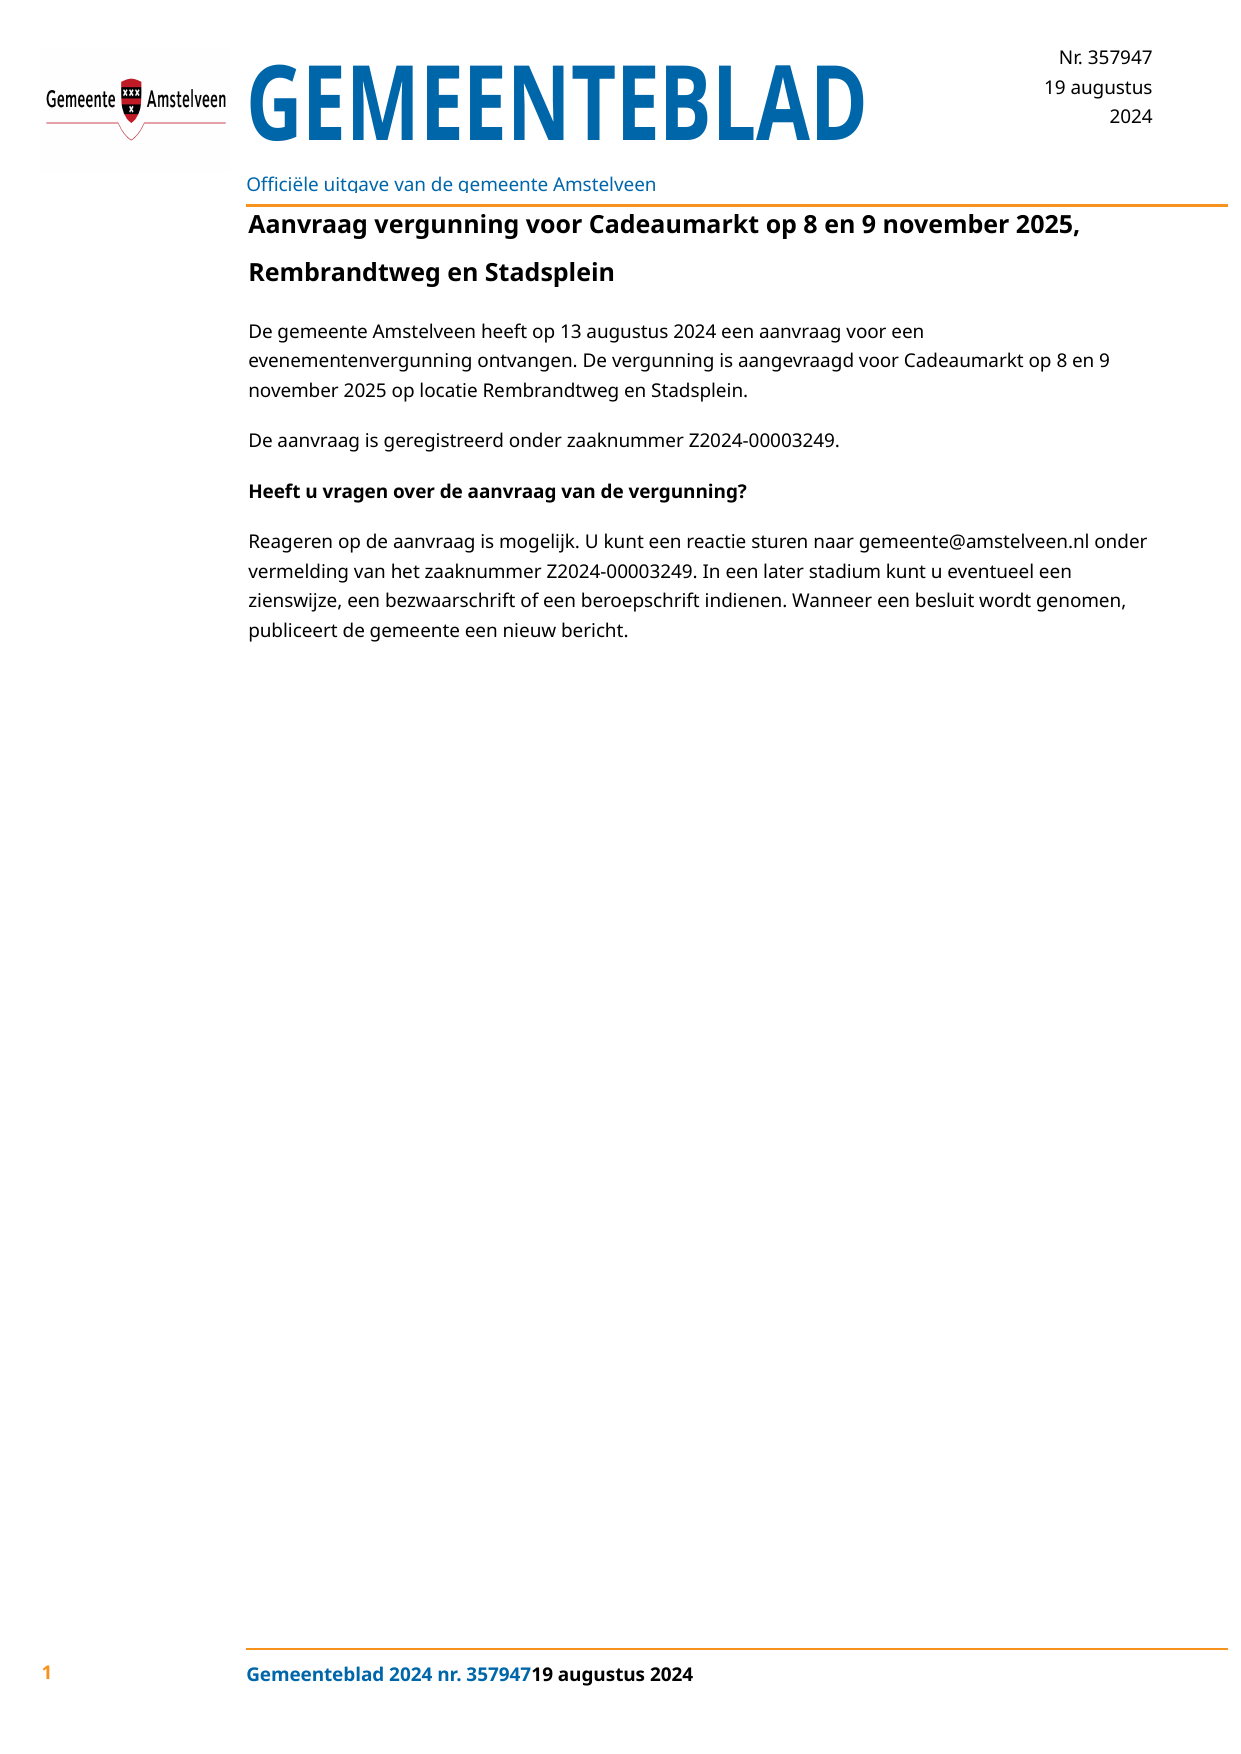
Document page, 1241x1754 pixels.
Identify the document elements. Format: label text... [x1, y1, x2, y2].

picture [41, 47, 231, 172]
text Aanvraag vergunning voor Cadeaumarkt op 8 en 9 november 2025, Rembrandtweg en Stadsplein [248, 207, 1152, 288]
text De gemeente Amstelveen heeft op 13 augustus 2024 een aanvraag voor een evenementenvergunning ontvangen. De vergunning is aangevraagd voor Cadeaumarkt op 8 en 9 november 2025 op locatie Rembrandtweg en Stadsplein. [248, 318, 1152, 403]
text De aanvraag is geregistreerd onder zaaknummer Z2024-00003249. [248, 427, 1152, 453]
text Heeft u vragen over de aanvraag van de vergunning? [248, 478, 1152, 504]
text Reageren op de aanvraag is mogelijk. U kunt een reactie sturen naar gemeente@amstelveen.nl onder vermelding van het zaaknummer Z2024-00003249. In een later stadium kunt u eventueel een zienswijze, een bezwaarschrift of een beroepschrift indienen. Wanneer een besluit wordt genomen, publiceert de gemeente een nieuw bericht. [248, 528, 1152, 643]
